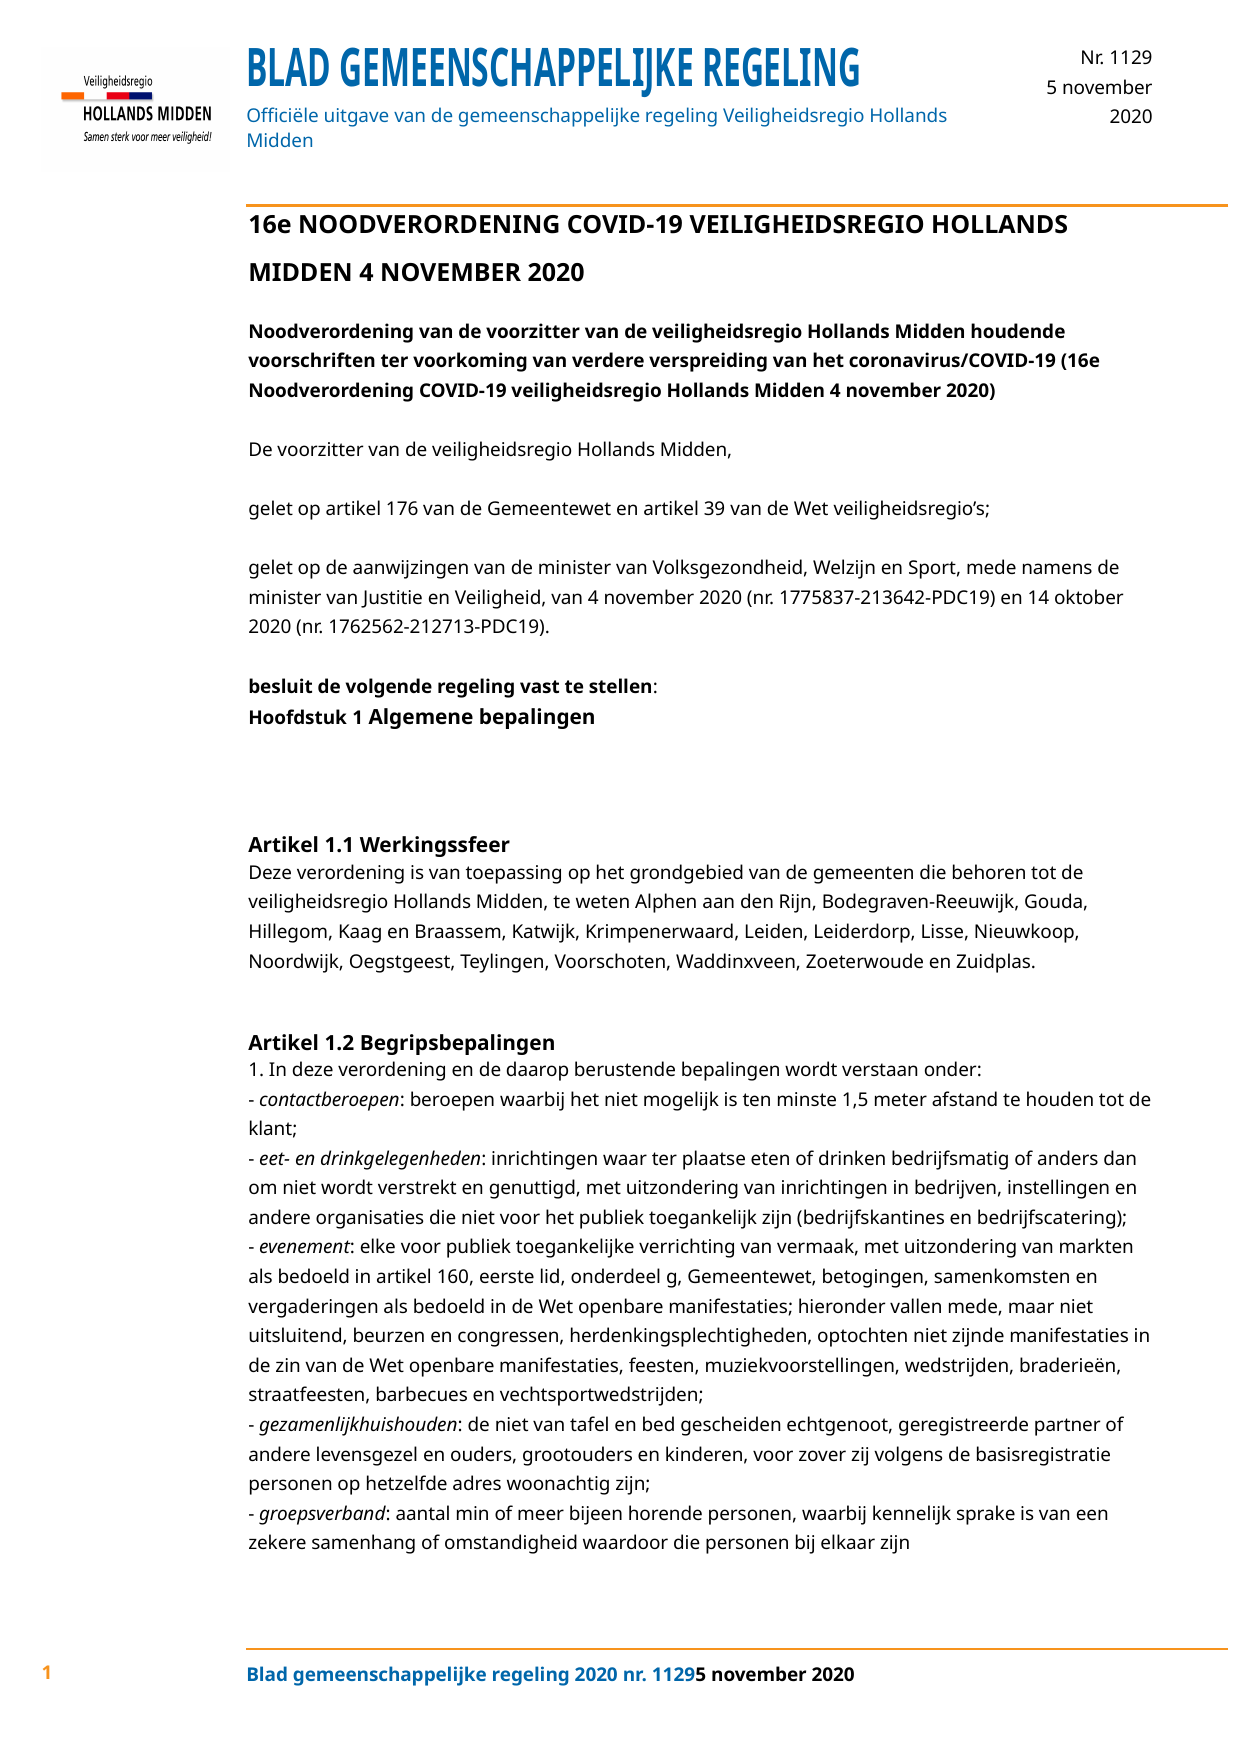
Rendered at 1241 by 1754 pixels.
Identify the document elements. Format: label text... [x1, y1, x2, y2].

text Artikel 1.1 Werkingssfeer [248, 831, 1152, 859]
text 1. In deze verordening en de daarop berustende bepalingen wordt verstaan onder: [248, 1056, 1152, 1082]
text - gezamenlijkhuishouden: de niet van tafel en bed gescheiden echtgenoot, geregistreerde partner of andere levensgezel en ouders, grootouders en kinderen, voor zover zij volgens de basisregistratie personen op hetzelfde adres woonachtig zijn; [248, 1411, 1152, 1496]
text De voorzitter van de veiligheidsregio Hollands Midden, [248, 436, 1152, 462]
text - groepsverband: aantal min of meer bijeen horende personen, waarbij kennelijk sprake is van een zekere samenhang of omstandigheid waardoor die personen bij elkaar zijn [248, 1500, 1152, 1555]
text gelet op de aanwijzingen van de minister van Volksgezondheid, Welzijn en Sport, mede namens de minister van Justitie en Veiligheid, van 4 november 2020 (nr. 1775837-213642-PDC19) en 14 oktober 2020 (nr. 1762562-212713-PDC19). [248, 554, 1152, 639]
text 16e NOODVERORDENING COVID-19 VEILIGHEIDSREGIO HOLLANDS MIDDEN 4 NOVEMBER 2020 [248, 207, 1152, 288]
picture [41, 47, 231, 172]
text - contactberoepen: beroepen waarbij het niet mogelijk is ten minste 1,5 meter afstand te houden tot de klant; [248, 1086, 1152, 1141]
text Noodverordening van de voorzitter van de veiligheidsregio Hollands Midden houdende voorschriften ter voorkoming van verdere verspreiding van het coronavirus/COVID-19 (16e Noodverordening COVID-19 veiligheidsregio Hollands Midden 4 november 2020) [248, 318, 1152, 403]
text Hoofdstuk 1 Algemene bepalingen [248, 702, 1152, 731]
text Deze verordening is van toepassing op het grondgebied van de gemeenten die behoren tot de veiligheidsregio Hollands Midden, te weten Alphen aan den Rijn, Bodegraven-Reeuwijk, Gouda, Hillegom, Kaag en Braassem, Katwijk, Krimpenerwaard, Leiden, Leiderdorp, Lisse, Nieuwkoop, Noordwijk, Oegstgeest, Teylingen, Voorschoten, Waddinxveen, Zoeterwoude en Zuidplas. [248, 859, 1152, 973]
text - evenement: elke voor publiek toegankelijke verrichting van vermaak, met uitzondering van markten als bedoeld in artikel 160, eerste lid, onderdeel g, Gemeentewet, betogingen, samenkomsten en vergaderingen als bedoeld in de Wet openbare manifestaties; hieronder vallen mede, maar niet uitsluitend, beurzen en congressen, herdenkingsplechtigheden, optochten niet zijnde manifestaties in de zin van de Wet openbare manifestaties, feesten, muziekvoorstellingen, wedstrijden, braderieën, straatfeesten, barbecues en vechtsportwedstrijden; [248, 1234, 1152, 1407]
text - eet- en drinkgelegenheden: inrichtingen waar ter plaatse eten of drinken bedrijfsmatig of anders dan om niet wordt verstrekt en genuttigd, met uitzondering van inrichtingen in bedrijven, instellingen en andere organisaties die niet voor het publiek toegankelijk zijn (bedrijfskantines en bedrijfscatering); [248, 1145, 1152, 1230]
text besluit de volgende regeling vast te stellen: [248, 673, 1152, 699]
text gelet op artikel 176 van de Gemeentewet en artikel 39 van de Wet veiligheidsregio’s; [248, 495, 1152, 521]
text Artikel 1.2 Begripsbepalingen [248, 1028, 1152, 1056]
